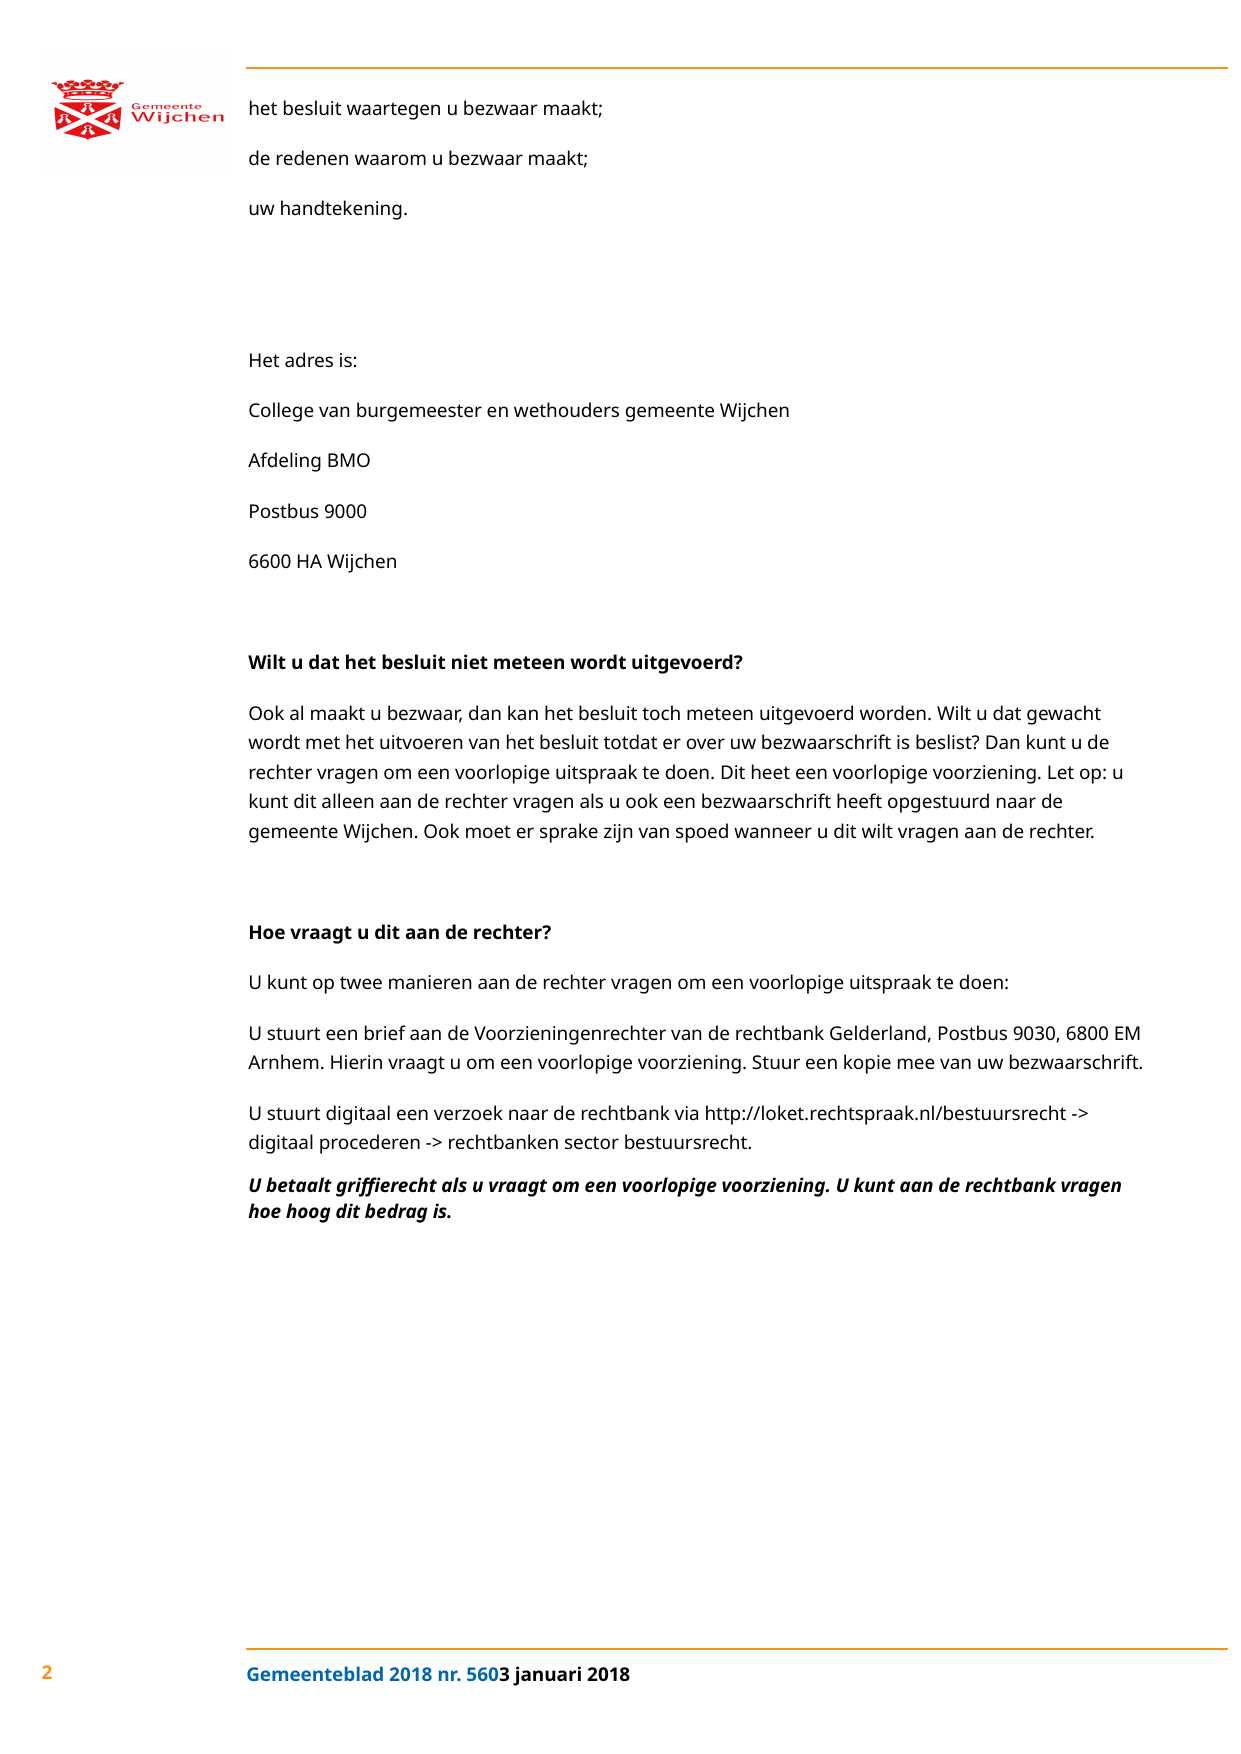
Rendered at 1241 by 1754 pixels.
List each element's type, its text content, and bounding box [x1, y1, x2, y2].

text Het adres is: [248, 347, 1152, 373]
text 6600 HA Wijchen [248, 548, 1152, 574]
picture [41, 47, 231, 172]
text het besluit waartegen u bezwaar maakt; [248, 95, 1152, 121]
text Hoe vraagt u dit aan de rechter? [248, 919, 1152, 945]
text de redenen waarom u bezwaar maakt; [248, 145, 1152, 171]
text U kunt op twee manieren aan de rechter vragen om een voorlopige uitspraak te doen: [248, 969, 1152, 995]
text Afdeling BMO [248, 448, 1152, 473]
text Postbus 9000 [248, 498, 1152, 524]
text U stuurt een brief aan de Voorzieningenrechter van de rechtbank Gelderland, Postbus 9030, 6800 EM Arnhem. Hierin vraagt u om een voorlopige voorziening. Stuur een kopie mee van uw bezwaarschrift. [248, 1020, 1152, 1075]
text U stuurt digitaal een verzoek naar de rechtbank via http://loket.rechtspraak.nl/bestuursrecht -> digitaal procederen -> rechtbanken sector bestuursrecht. [248, 1100, 1152, 1155]
text Wilt u dat het besluit niet meteen wordt uitgevoerd? [248, 649, 1152, 675]
text College van burgemeester en wethouders gemeente Wijchen [248, 397, 1152, 423]
text uw handtekening. [248, 196, 1152, 221]
text U betaalt griffierecht als u vraagt om een voorlopige voorziening. U kunt aan de rechtbank vragen hoe hoog dit bedrag is. [248, 1172, 1152, 1224]
text Ook al maakt u bezwaar, dan kan het besluit toch meteen uitgevoerd worden. Wilt u dat gewacht wordt met het uitvoeren van het besluit totdat er over uw bezwaarschrift is beslist? Dan kunt u de rechter vragen om een voorlopige uitspraak te doen. Dit heet een voorlopige voorziening. Let op: u kunt dit alleen aan de rechter vragen als u ook een bezwaarschrift heeft opgestuurd naar de gemeente Wijchen. Ook moet er sprake zijn van spoed wanneer u dit wilt vragen aan de rechter. [248, 700, 1152, 844]
